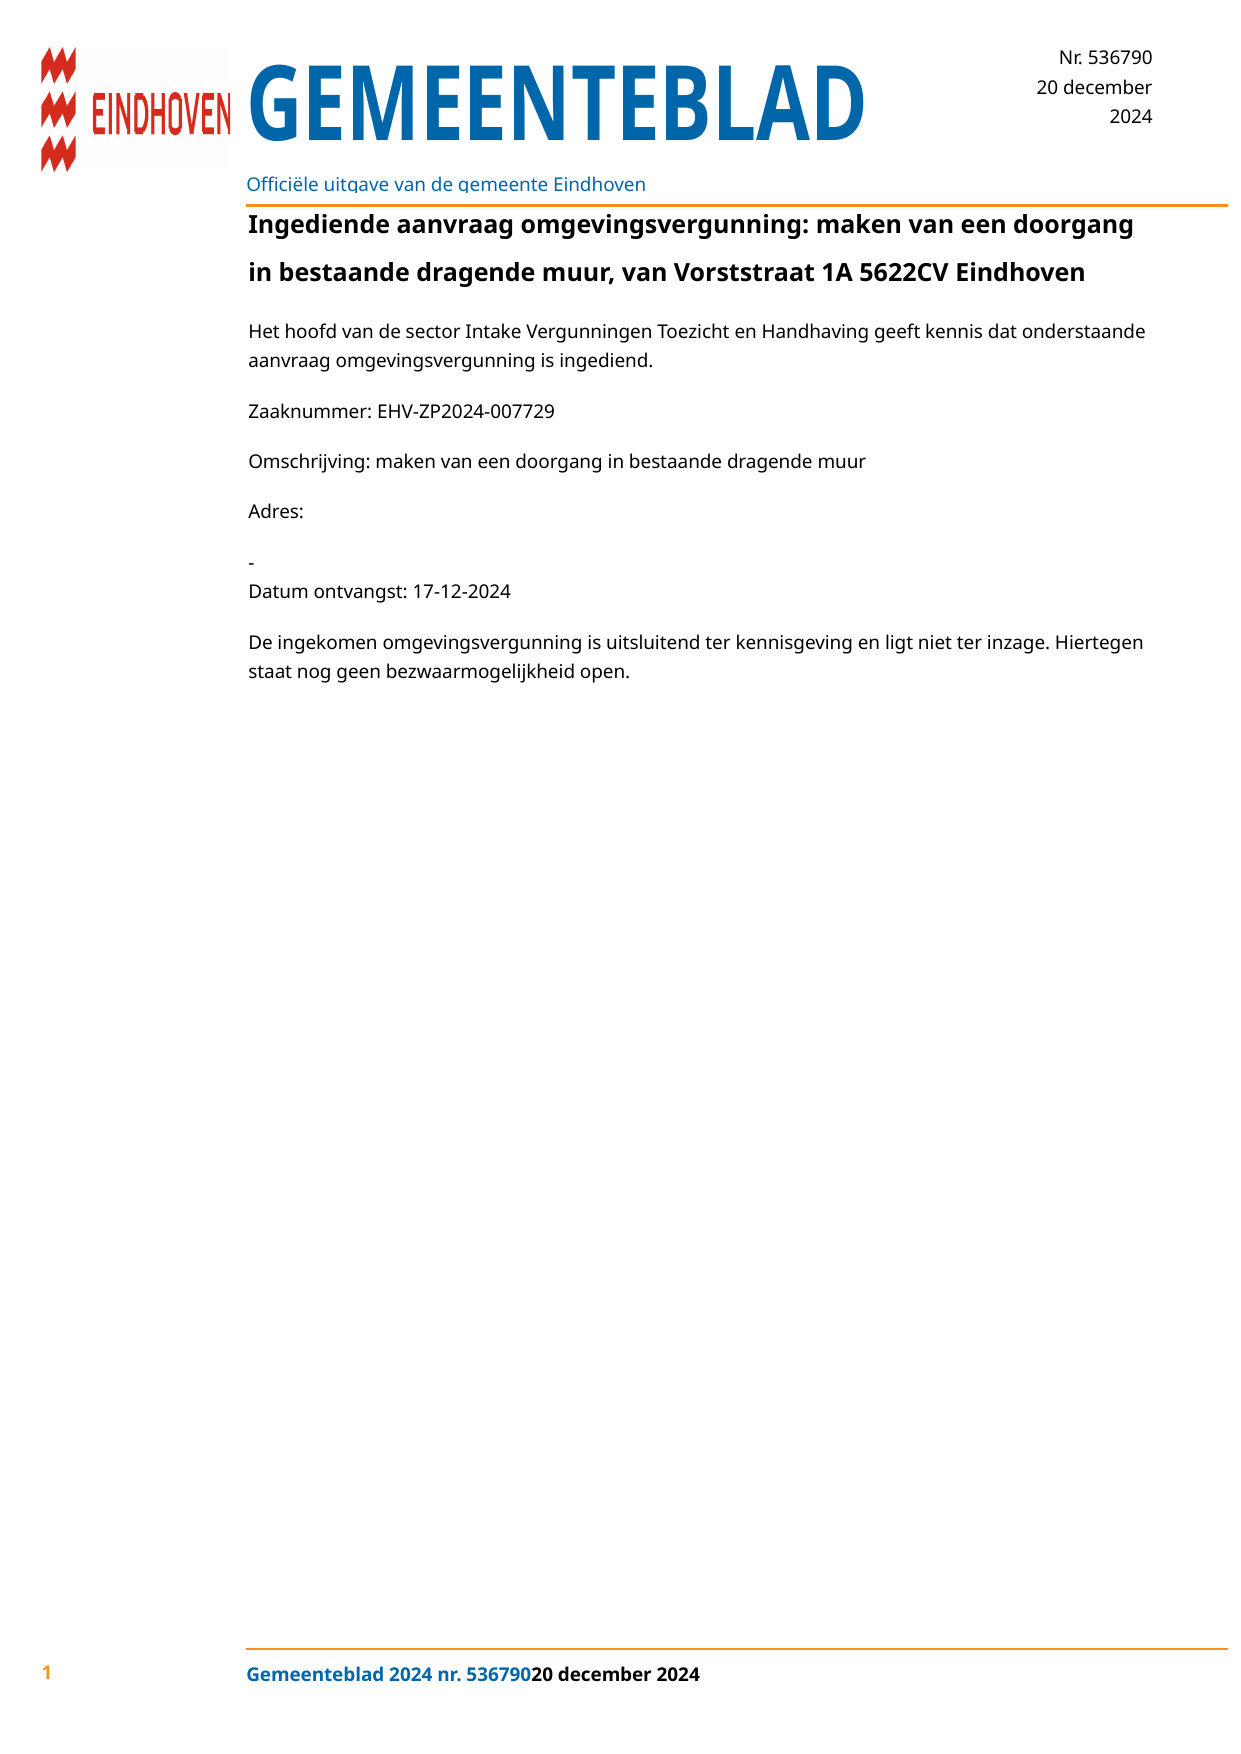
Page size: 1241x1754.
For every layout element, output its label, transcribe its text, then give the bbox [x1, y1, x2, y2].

text Omschrijving: maken van een doorgang in bestaande dragende muur [248, 448, 1152, 474]
text Adres: [248, 499, 1152, 524]
text Datum ontvangst: 17-12-2024 [248, 579, 1152, 604]
text De ingekomen omgevingsvergunning is uitsluitend ter kennisgeving en ligt niet ter inzage. Hiertegen staat nog geen bezwaarmogelijkheid open. [248, 629, 1152, 684]
text Ingediende aanvraag omgevingsvergunning: maken van een doorgang in bestaande dragende muur, van Vorststraat 1A 5622CV Eindhoven [248, 207, 1152, 288]
text Het hoofd van de sector Intake Vergunningen Toezicht en Handhaving geeft kennis dat onderstaande aanvraag omgevingsvergunning is ingediend. [248, 318, 1152, 373]
picture [41, 47, 231, 172]
text Zaaknummer: EHV-ZP2024-007729 [248, 398, 1152, 424]
